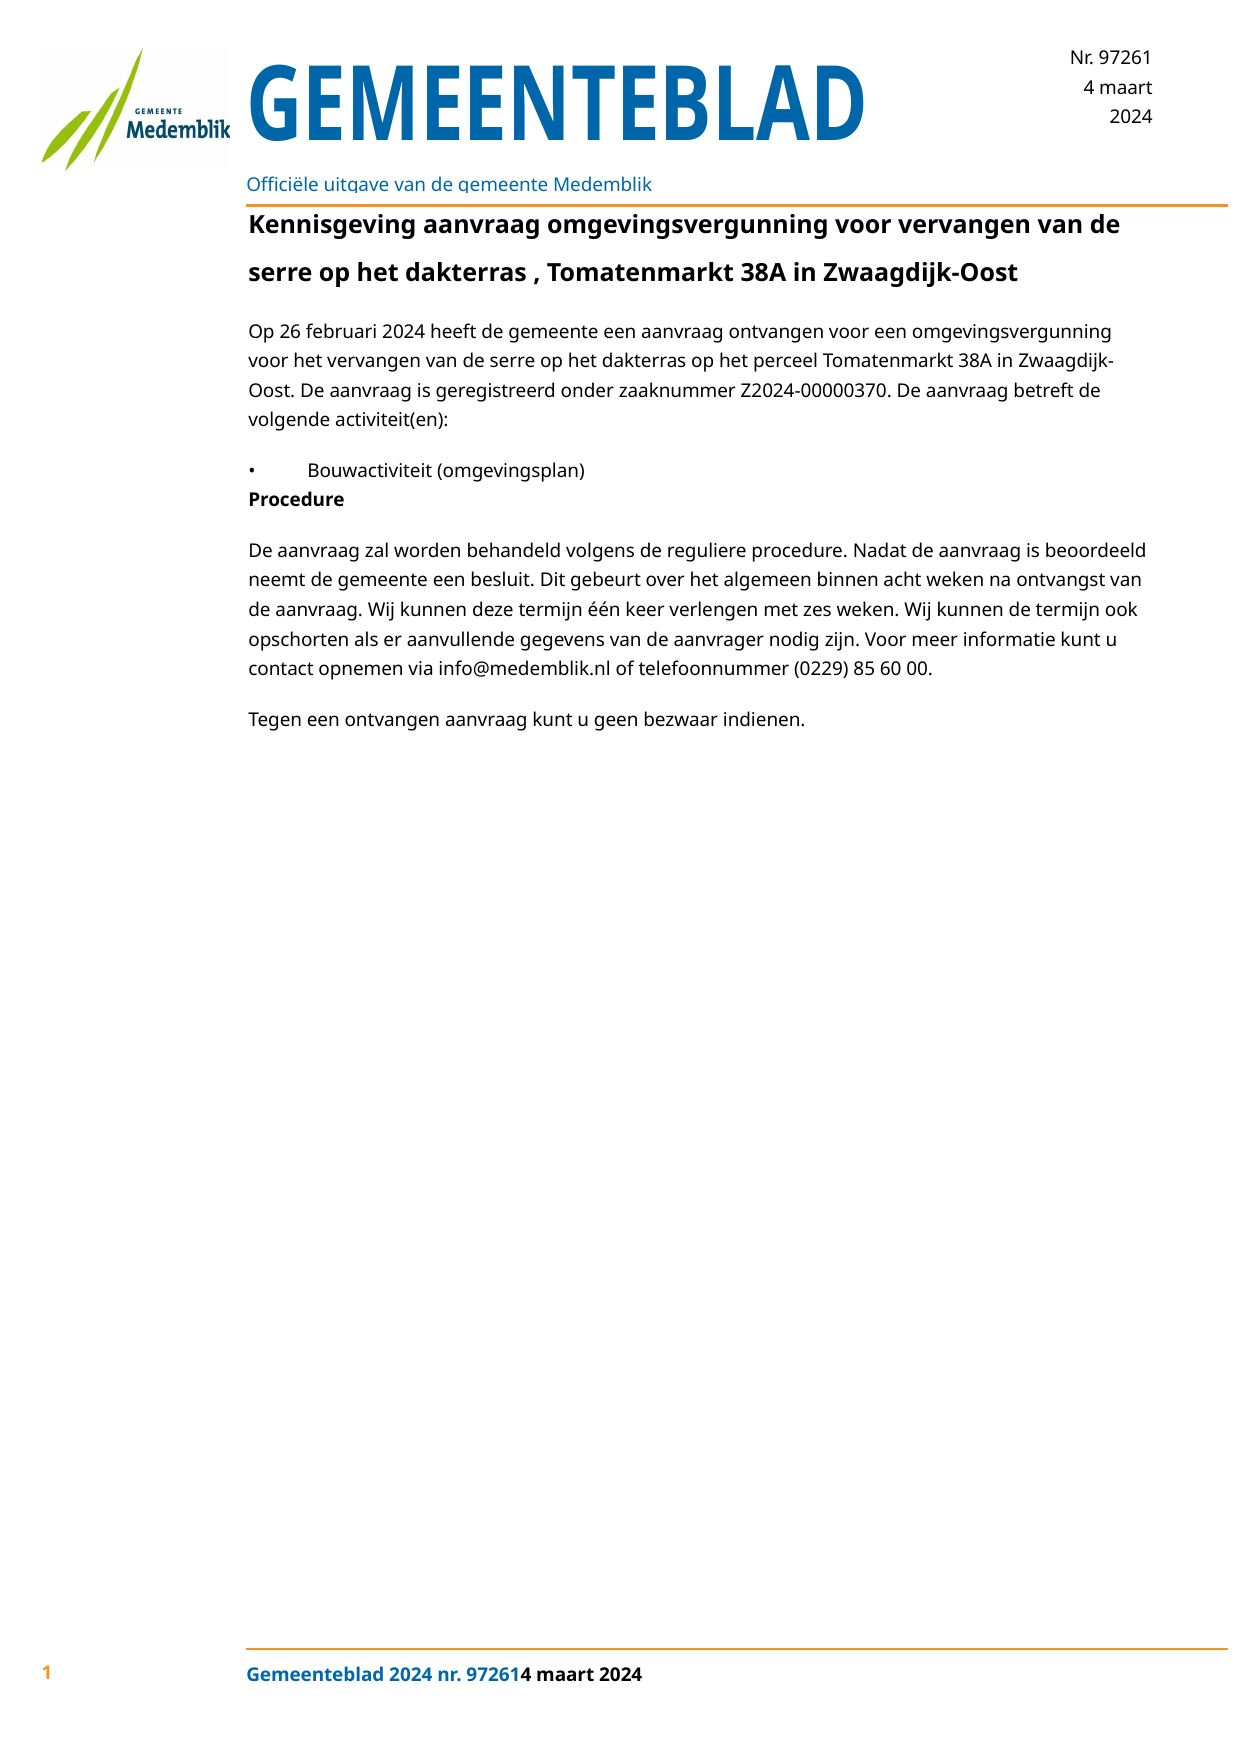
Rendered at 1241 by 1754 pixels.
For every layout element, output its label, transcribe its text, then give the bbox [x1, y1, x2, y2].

text De aanvraag zal worden behandeld volgens de reguliere procedure. Nadat de aanvraag is beoordeeld neemt de gemeente een besluit. Dit gebeurt over het algemeen binnen acht weken na ontvangst van de aanvraag. Wij kunnen deze termijn één keer verlengen met zes weken. Wij kunnen de termijn ook opschorten als er aanvullende gegevens van de aanvrager nodig zijn. Voor meer informatie kunt u contact opnemen via info@medemblik.nl of telefoonnummer (0229) 85 60 00. [248, 537, 1152, 681]
text Kennisgeving aanvraag omgevingsvergunning voor vervangen van de serre op het dakterras , Tomatenmarkt 38A in Zwaagdijk-Oost [248, 207, 1152, 288]
picture [41, 47, 231, 172]
text Procedure [248, 487, 1152, 512]
text Op 26 februari 2024 heeft de gemeente een aanvraag ontvangen voor een omgevingsvergunning voor het vervangen van de serre op het dakterras op het perceel Tomatenmarkt 38A in Zwaagdijk-Oost. De aanvraag is geregistreerd onder zaaknummer Z2024-00000370. De aanvraag betreft de volgende activiteit(en): [248, 318, 1152, 432]
list Bouwactiviteit (omgevingsplan) [248, 457, 1152, 483]
text Tegen een ontvangen aanvraag kunt u geen bezwaar indienen. [248, 706, 1152, 732]
